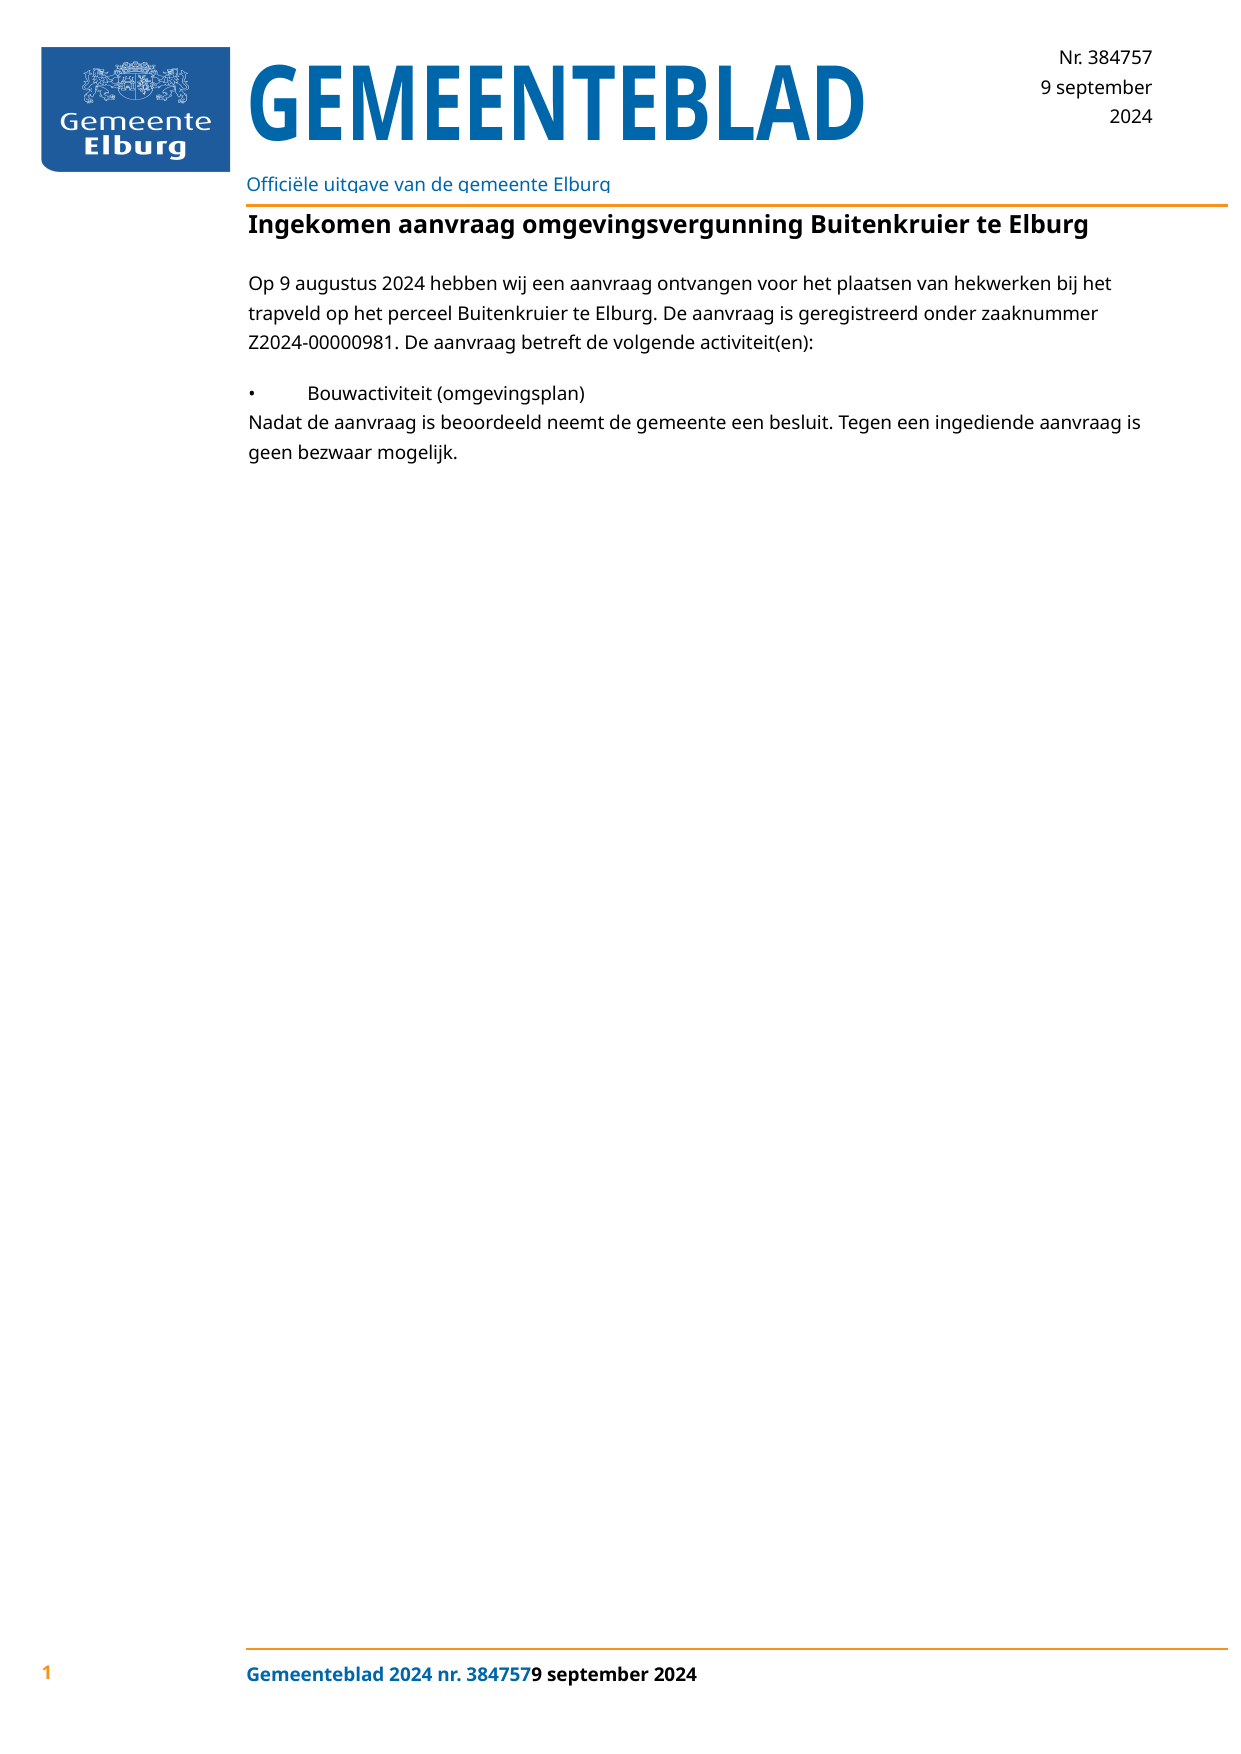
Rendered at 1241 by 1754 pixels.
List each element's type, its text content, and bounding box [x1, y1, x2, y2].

text Ingekomen aanvraag omgevingsvergunning Buitenkruier te Elburg [248, 207, 1152, 241]
text Nadat de aanvraag is beoordeeld neemt de gemeente een besluit. Tegen een ingediende aanvraag is geen bezwaar mogelijk. [248, 409, 1152, 465]
list Bouwactiviteit (omgevingsplan) [248, 380, 1152, 406]
text Op 9 augustus 2024 hebben wij een aanvraag ontvangen voor het plaatsen van hekwerken bij het trapveld op het perceel Buitenkruier te Elburg. De aanvraag is geregistreerd onder zaaknummer Z2024-00000981. De aanvraag betreft de volgende activiteit(en): [248, 270, 1152, 355]
picture [41, 47, 231, 172]
